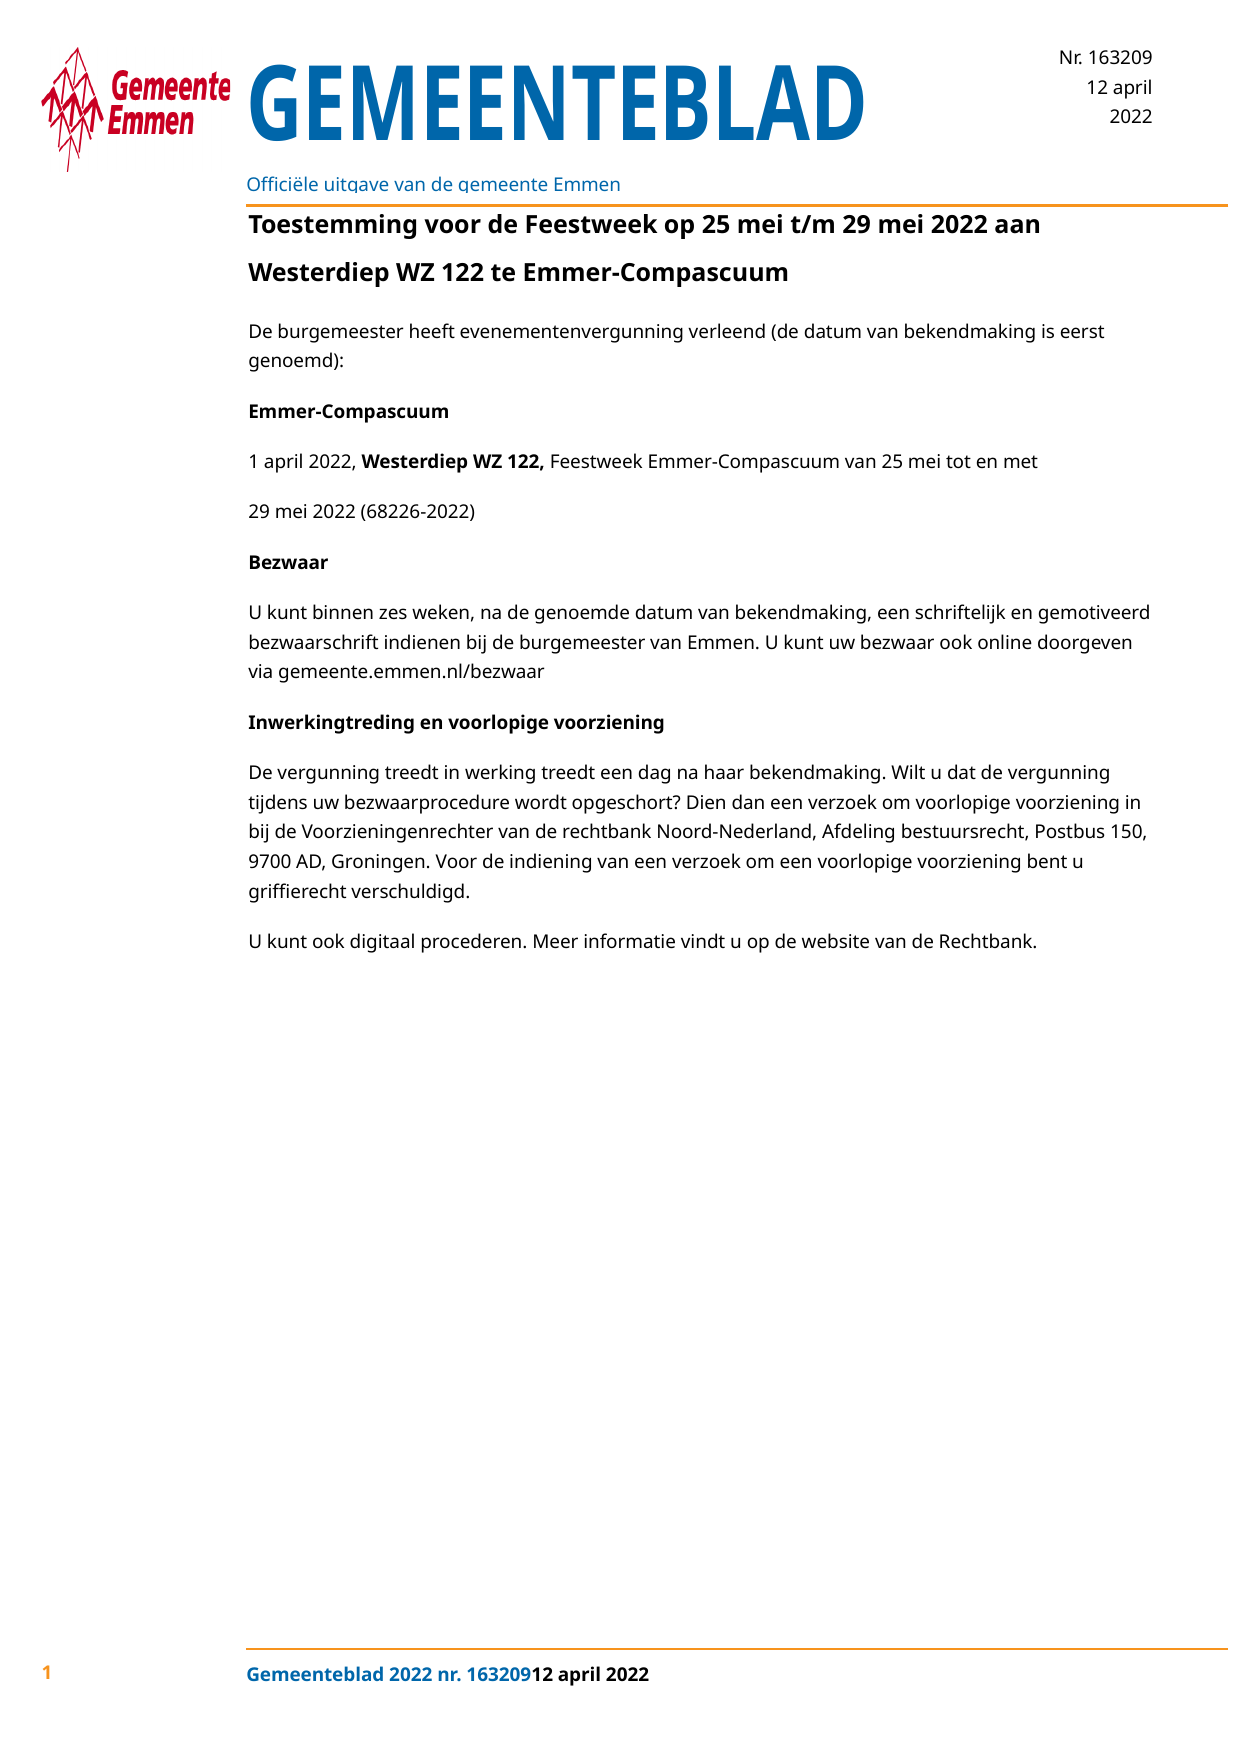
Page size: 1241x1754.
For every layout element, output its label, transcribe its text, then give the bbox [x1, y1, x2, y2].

text U kunt ook digitaal procederen. Meer informatie vindt u op de website van de Rechtbank. [248, 928, 1152, 954]
text De vergunning treedt in werking treedt een dag na haar bekendmaking. Wilt u dat de vergunning tijdens uw bezwaarprocedure wordt opgeschort? Dien dan een verzoek om voorlopige voorziening in bij de Voorzieningenrechter van de rechtbank Noord-Nederland, Afdeling bestuursrecht, Postbus 150, 9700 AD, Groningen. Voor de indiening van een verzoek om een voorlopige voorziening bent u griffierecht verschuldigd. [248, 759, 1152, 904]
text De burgemeester heeft evenementenvergunning verleend (de datum van bekendmaking is eerst genoemd): [248, 318, 1152, 373]
text Emmer-Compascuum [248, 398, 1152, 424]
text Toestemming voor de Feestweek op 25 mei t/m 29 mei 2022 aan Westerdiep WZ 122 te Emmer-Compascuum [248, 207, 1152, 288]
text U kunt binnen zes weken, na de genoemde datum van bekendmaking, een schriftelijk en gemotiveerd bezwaarschrift indienen bij de burgemeester van Emmen. U kunt uw bezwaar ook online doorgeven via gemeente.emmen.nl/bezwaar [248, 599, 1152, 684]
text Bezwaar [248, 549, 1152, 575]
text 29 mei 2022 (68226-2022) [248, 499, 1152, 524]
picture [41, 47, 231, 172]
text Inwerkingtreding en voorlopige voorziening [248, 709, 1152, 735]
text 1 april 2022, Westerdiep WZ 122, Feestweek Emmer-Compascuum van 25 mei tot en met [248, 448, 1152, 474]
